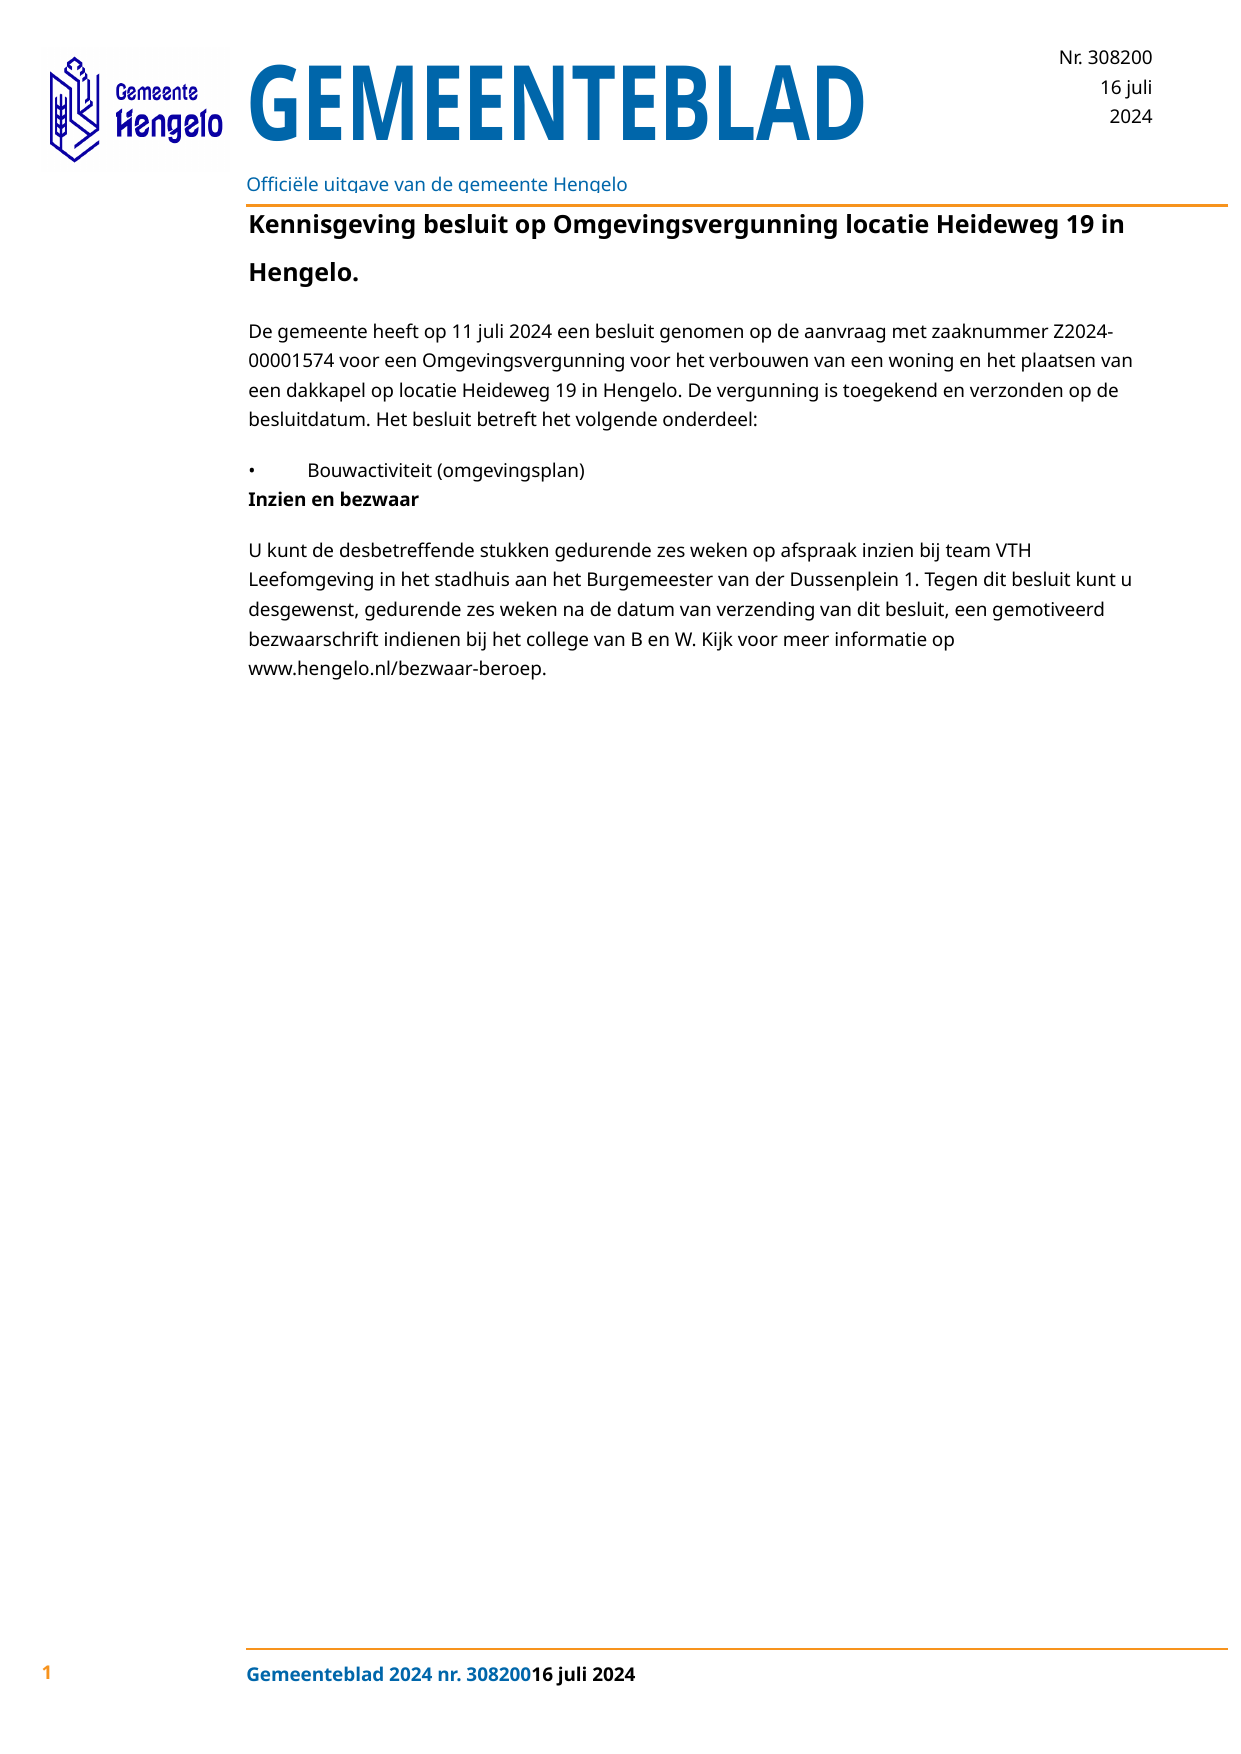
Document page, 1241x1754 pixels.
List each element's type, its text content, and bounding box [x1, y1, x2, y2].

text De gemeente heeft op 11 juli 2024 een besluit genomen op de aanvraag met zaaknummer Z2024-00001574 voor een Omgevingsvergunning voor het verbouwen van een woning en het plaatsen van een dakkapel op locatie Heideweg 19 in Hengelo. De vergunning is toegekend en verzonden op de besluitdatum. Het besluit betreft het volgende onderdeel: [248, 318, 1152, 432]
text Inzien en bezwaar [248, 487, 1152, 512]
text Kennisgeving besluit op Omgevingsvergunning locatie Heideweg 19 in Hengelo. [248, 207, 1152, 288]
list Bouwactiviteit (omgevingsplan) [248, 457, 1152, 483]
text U kunt de desbetreffende stukken gedurende zes weken op afspraak inzien bij team VTH Leefomgeving in het stadhuis aan het Burgemeester van der Dussenplein 1. Tegen dit besluit kunt u desgewenst, gedurende zes weken na de datum van verzending van dit besluit, een gemotiveerd bezwaarschrift indienen bij het college van B en W. Kijk voor meer informatie op www.hengelo.nl/bezwaar-beroep. [248, 537, 1152, 681]
picture [41, 47, 231, 172]
